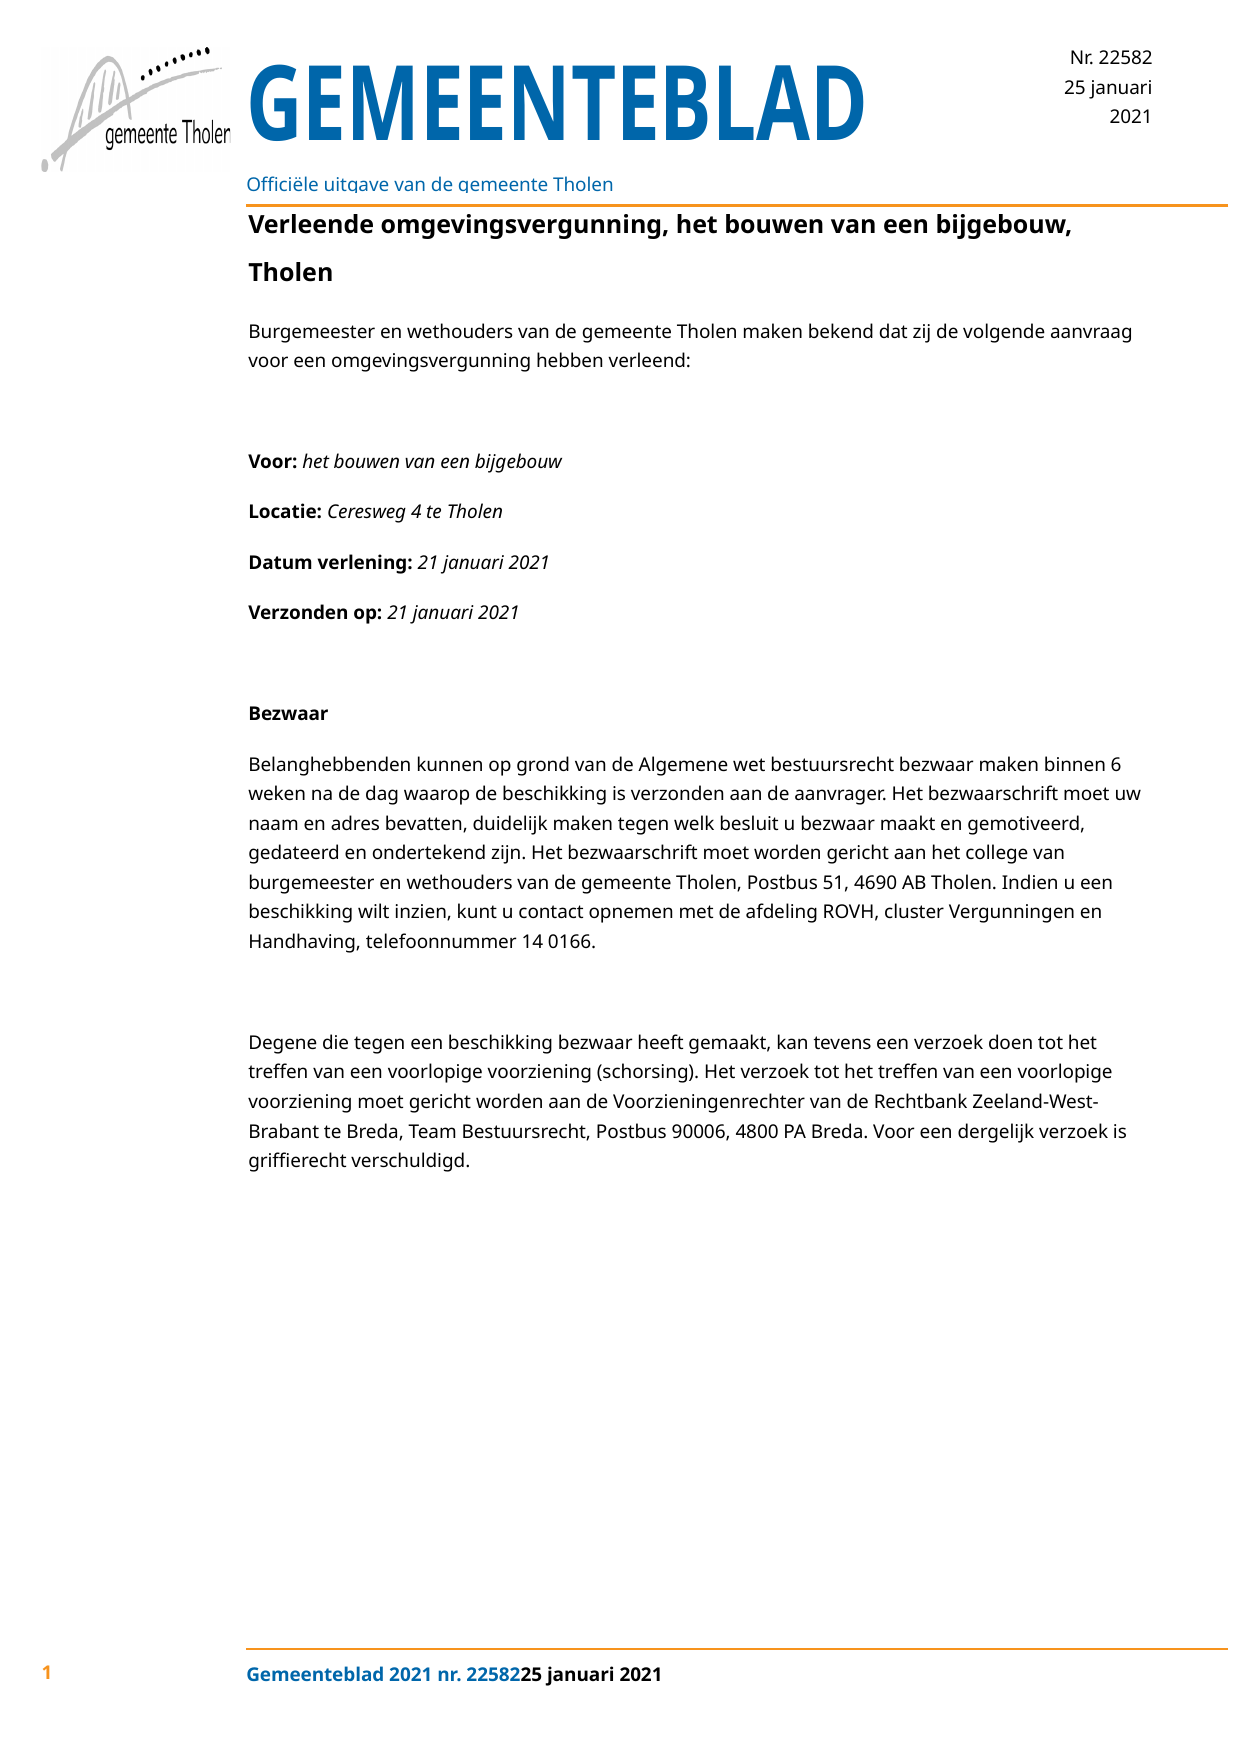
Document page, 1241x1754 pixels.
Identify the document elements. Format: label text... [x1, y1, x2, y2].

text Burgemeester en wethouders van de gemeente Tholen maken bekend dat zij de volgende aanvraag voor een omgevingsvergunning hebben verleend: [248, 318, 1152, 373]
text Bezwaar [248, 700, 1152, 726]
text Belanghebbenden kunnen op grond van de Algemene wet bestuursrecht bezwaar maken binnen 6 weken na de dag waarop de beschikking is verzonden aan de aanvrager. Het bezwaarschrift moet uw naam en adres bevatten, duidelijk maken tegen welk besluit u bezwaar maakt en gemotiveerd, gedateerd en ondertekend zijn. Het bezwaarschrift moet worden gericht aan het college van burgemeester en wethouders van de gemeente Tholen, Postbus 51, 4690 AB Tholen. Indien u een beschikking wilt inzien, kunt u contact opnemen met de afdeling ROVH, cluster Vergunningen en Handhaving, telefoonnummer 14 0166. [248, 751, 1152, 954]
text Degene die tegen een beschikking bezwaar heeft gemaakt, kan tevens een verzoek doen tot het treffen van een voorlopige voorziening (schorsing). Het verzoek tot het treffen van een voorlopige voorziening moet gericht worden aan de Voorzieningenrechter van de Rechtbank Zeeland-West-Brabant te Breda, Team Bestuursrecht, Postbus 90006, 4800 PA Breda. Voor een dergelijk verzoek is griffierecht verschuldigd. [248, 1029, 1152, 1173]
text Datum verlening: 21 januari 2021 [248, 549, 1152, 575]
text Locatie: Ceresweg 4 te Tholen [248, 499, 1152, 524]
text Verzonden op: 21 januari 2021 [248, 599, 1152, 625]
picture [41, 47, 231, 172]
text Voor: het bouwen van een bijgebouw [248, 448, 1152, 474]
text Verleende omgevingsvergunning, het bouwen van een bijgebouw, Tholen [248, 207, 1152, 288]
